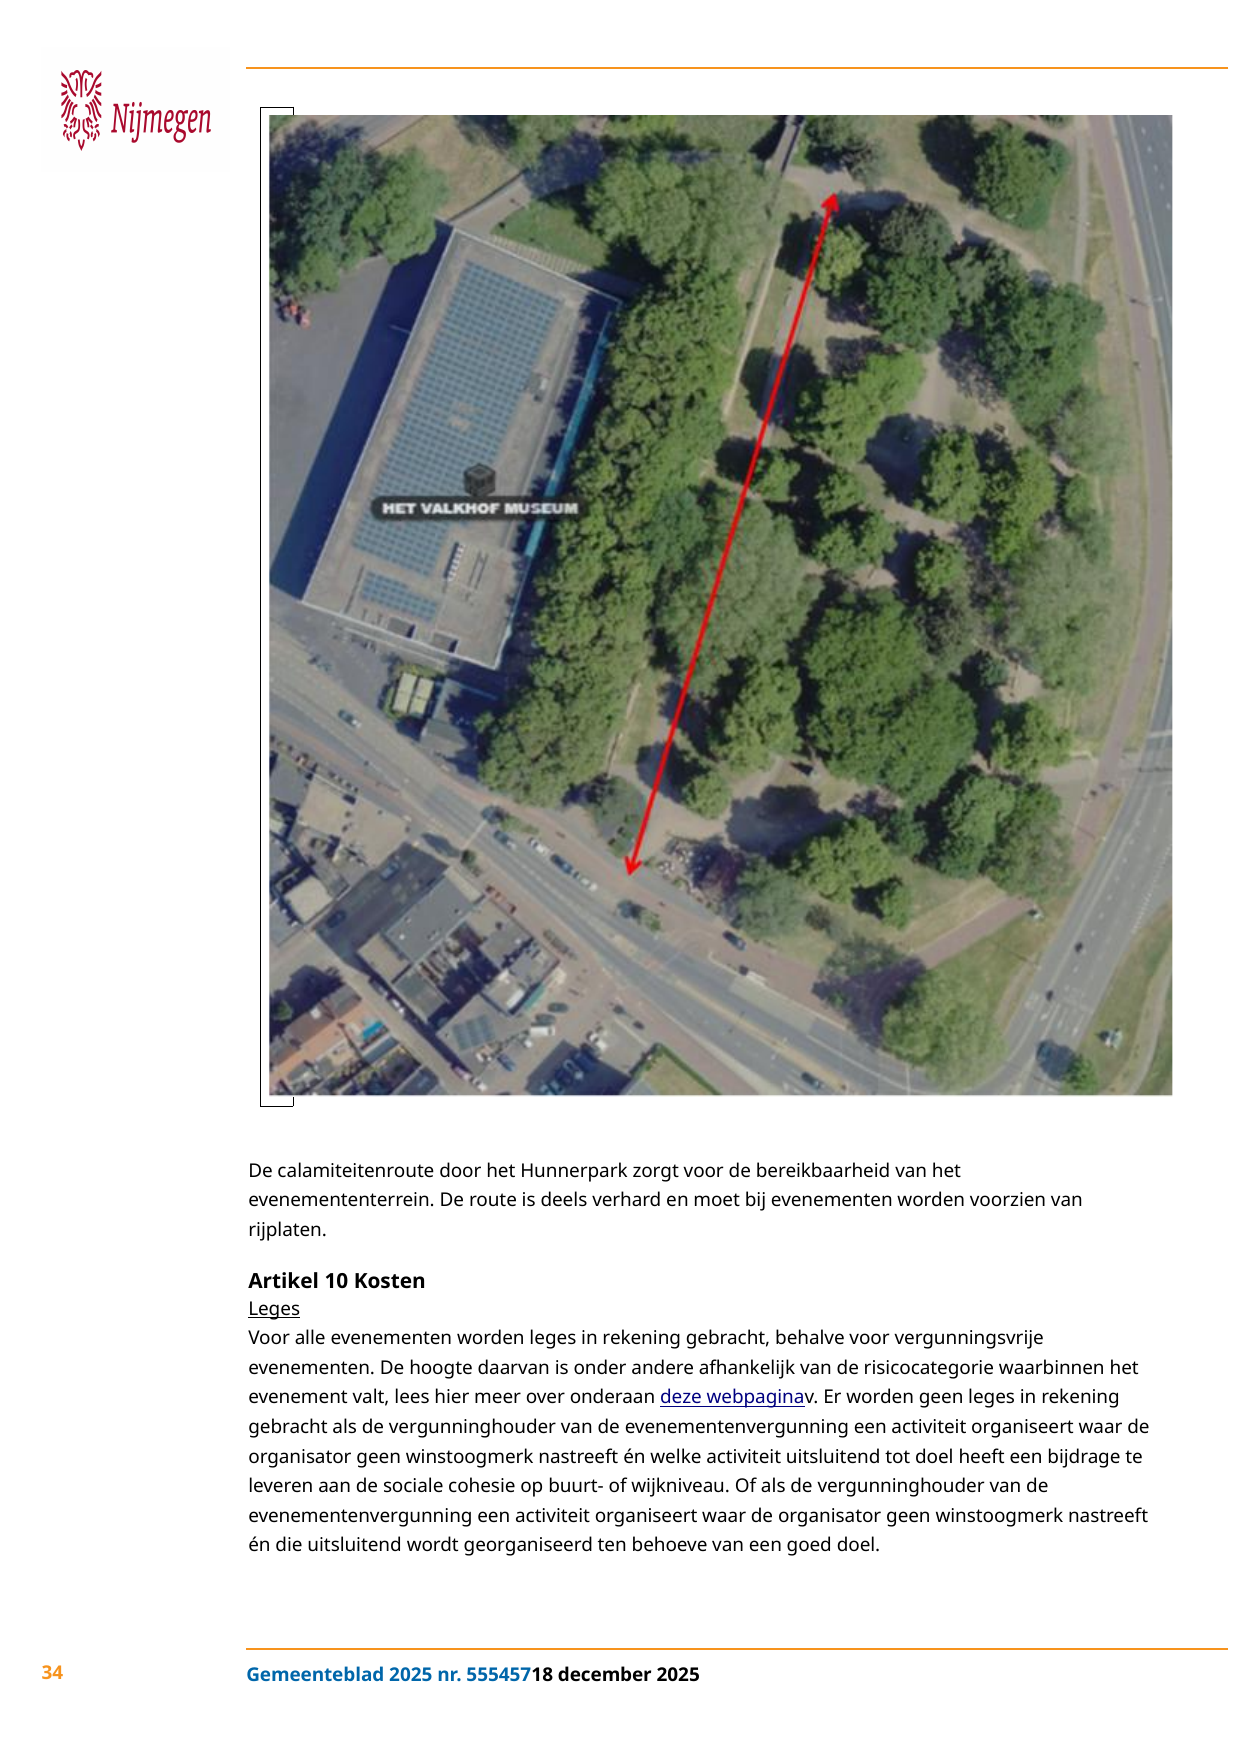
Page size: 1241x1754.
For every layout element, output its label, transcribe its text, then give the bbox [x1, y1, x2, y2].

picture [41, 47, 231, 172]
picture [268, 115, 1173, 1097]
text Leges [248, 1295, 1152, 1321]
text Voor alle evenementen worden leges in rekening gebracht, behalve voor vergunningsvrije evenementen. De hoogte daarvan is onder andere afhankelijk van de risicocategorie waarbinnen het evenement valt, lees hier meer over onderaan deze webpaginav. Er worden geen leges in rekening gebracht als de vergunninghouder van de evenementenvergunning een activiteit organiseert waar de organisator geen winstoogmerk nastreeft én welke activiteit uitsluitend tot doel heeft een bijdrage te leveren aan de sociale cohesie op buurt- of wijkniveau. Of als de vergunninghouder van de evenementenvergunning een activiteit organiseert waar de organisator geen winstoogmerk nastreeft én die uitsluitend wordt georganiseerd ten behoeve van een goed doel. [248, 1324, 1152, 1557]
text Artikel 10 Kosten [248, 1266, 1152, 1295]
text De calamiteitenroute door het Hunnerpark zorgt voor de bereikbaarheid van het evenemententerrein. De route is deels verhard en moet bij evenementen worden voorzien van rijplaten. [248, 1157, 1152, 1242]
